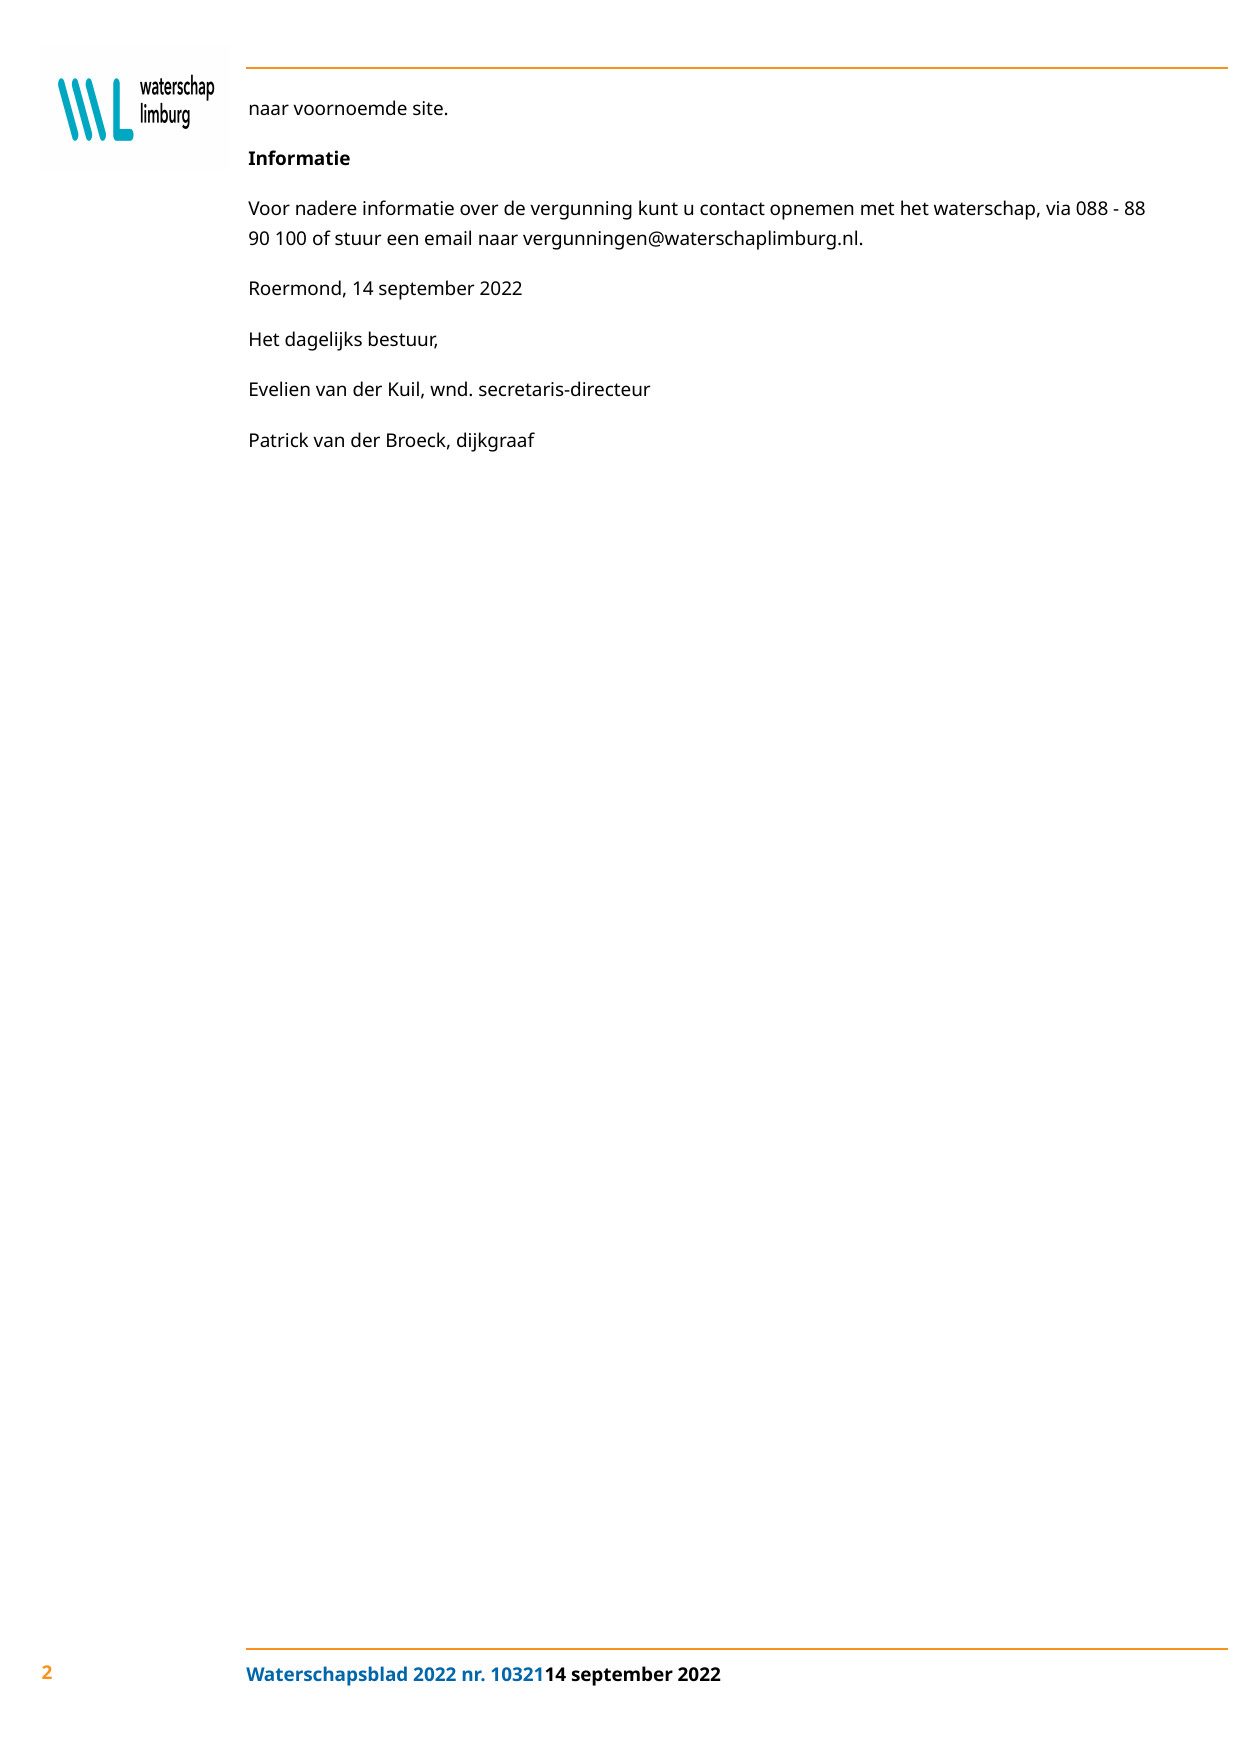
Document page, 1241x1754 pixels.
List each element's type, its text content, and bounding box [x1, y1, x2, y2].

text Het dagelijks bestuur, [248, 326, 1152, 352]
picture [41, 47, 231, 172]
text Informatie [248, 145, 1152, 171]
text naar voornoemde site. [248, 95, 1152, 121]
text Evelien van der Kuil, wnd. secretaris-directeur [248, 376, 1152, 402]
text Patrick van der Broeck, dijkgraaf [248, 427, 1152, 453]
text Roermond, 14 september 2022 [248, 276, 1152, 301]
text Voor nadere informatie over de vergunning kunt u contact opnemen met het waterschap, via 088 - 88 90 100 of stuur een email naar vergunningen@waterschaplimburg.nl. [248, 196, 1152, 251]
